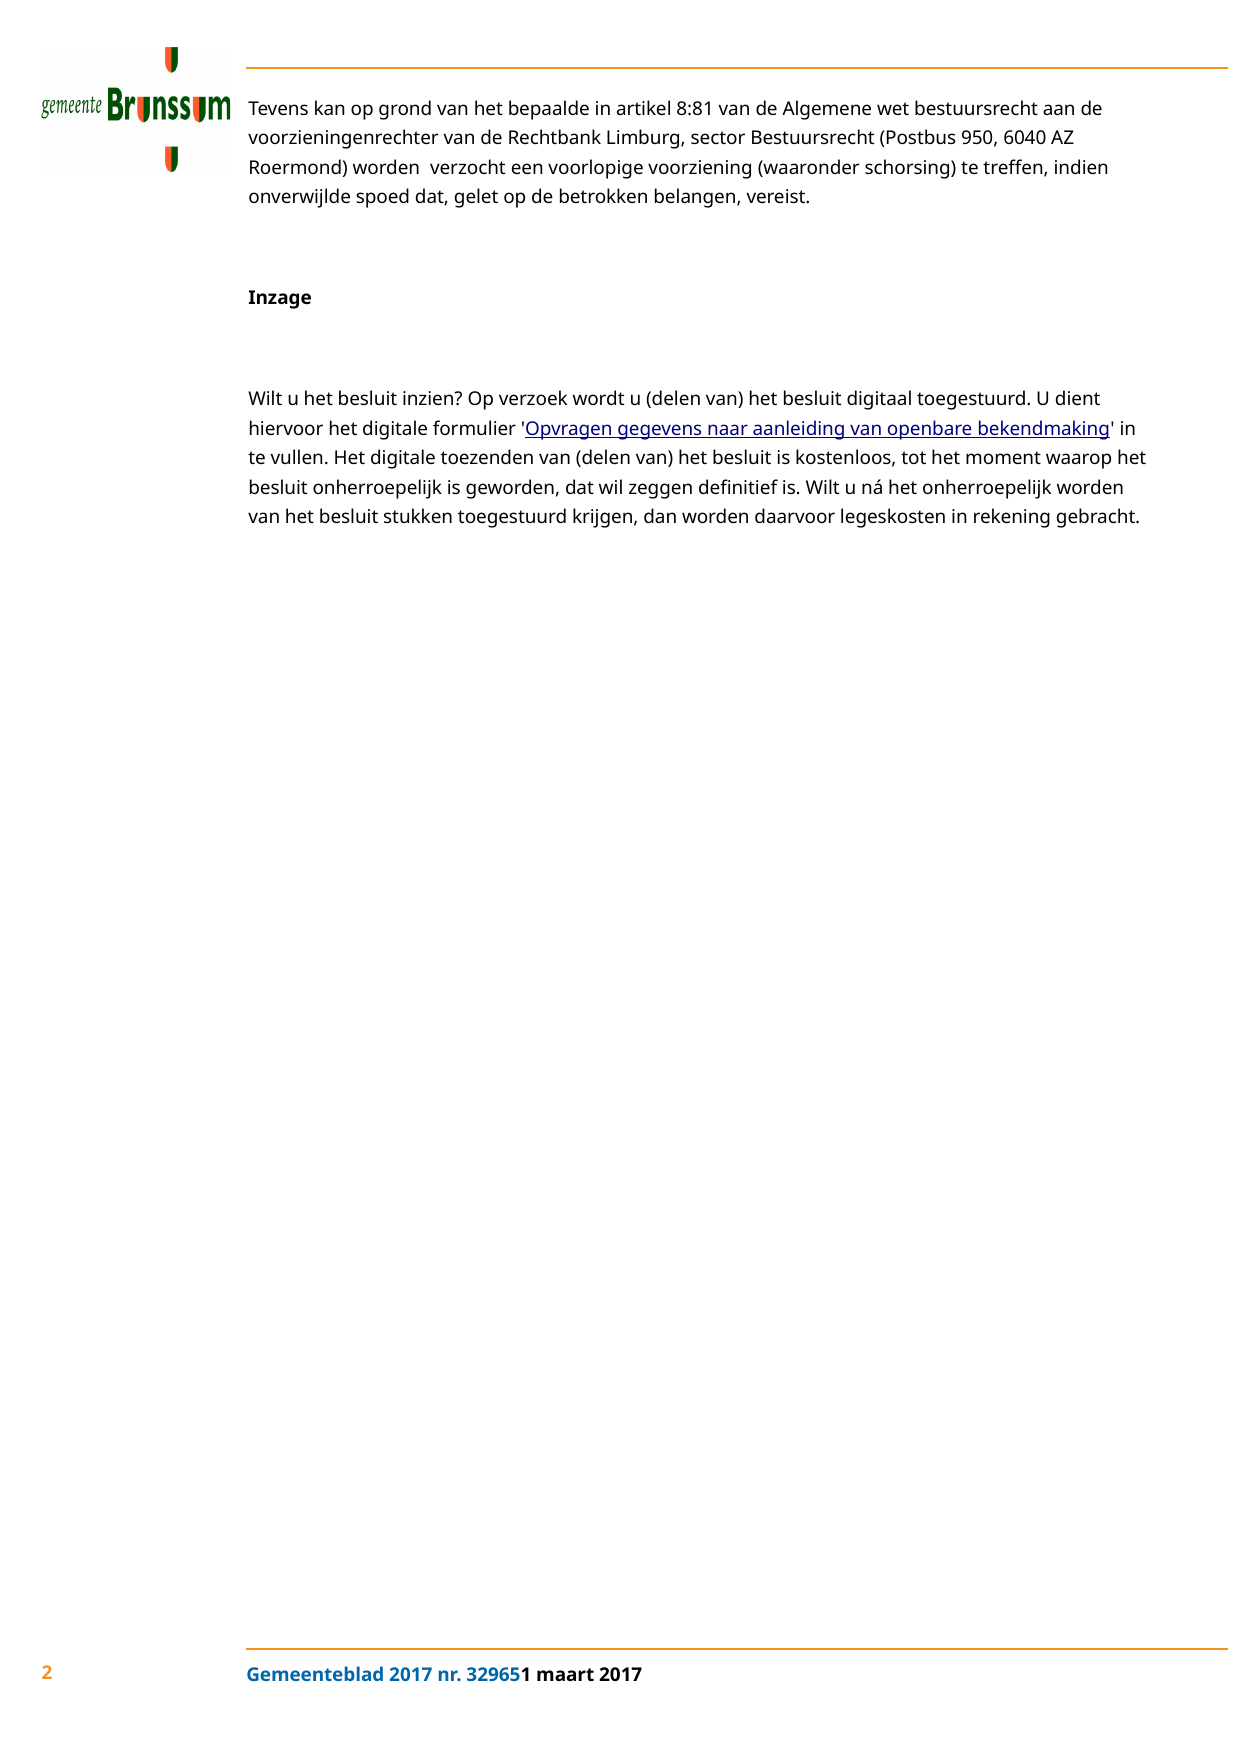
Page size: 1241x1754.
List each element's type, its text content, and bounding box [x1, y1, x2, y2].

text Wilt u het besluit inzien? Op verzoek wordt u (delen van) het besluit digitaal toegestuurd. U dient hiervoor het digitale formulier 'Opvragen gegevens naar aanleiding van openbare bekendmaking' in te vullen. Het digitale toezenden van (delen van) het besluit is kostenloos, tot het moment waarop het besluit onherroepelijk is geworden, dat wil zeggen definitief is. Wilt u ná het onherroepelijk worden van het besluit stukken toegestuurd krijgen, dan worden daarvoor legeskosten in rekening gebracht. [248, 385, 1152, 529]
picture [41, 47, 231, 172]
text Tevens kan op grond van het bepaalde in artikel 8:81 van de Algemene wet bestuursrecht aan de voorzieningenrechter van de Rechtbank Limburg, sector Bestuursrecht (Postbus 950, 6040 AZ Roermond) worden verzocht een voorlopige voorziening (waaronder schorsing) te treffen, indien onverwijlde spoed dat, gelet op de betrokken belangen, vereist. [248, 95, 1152, 209]
text Inzage [248, 284, 1152, 310]
